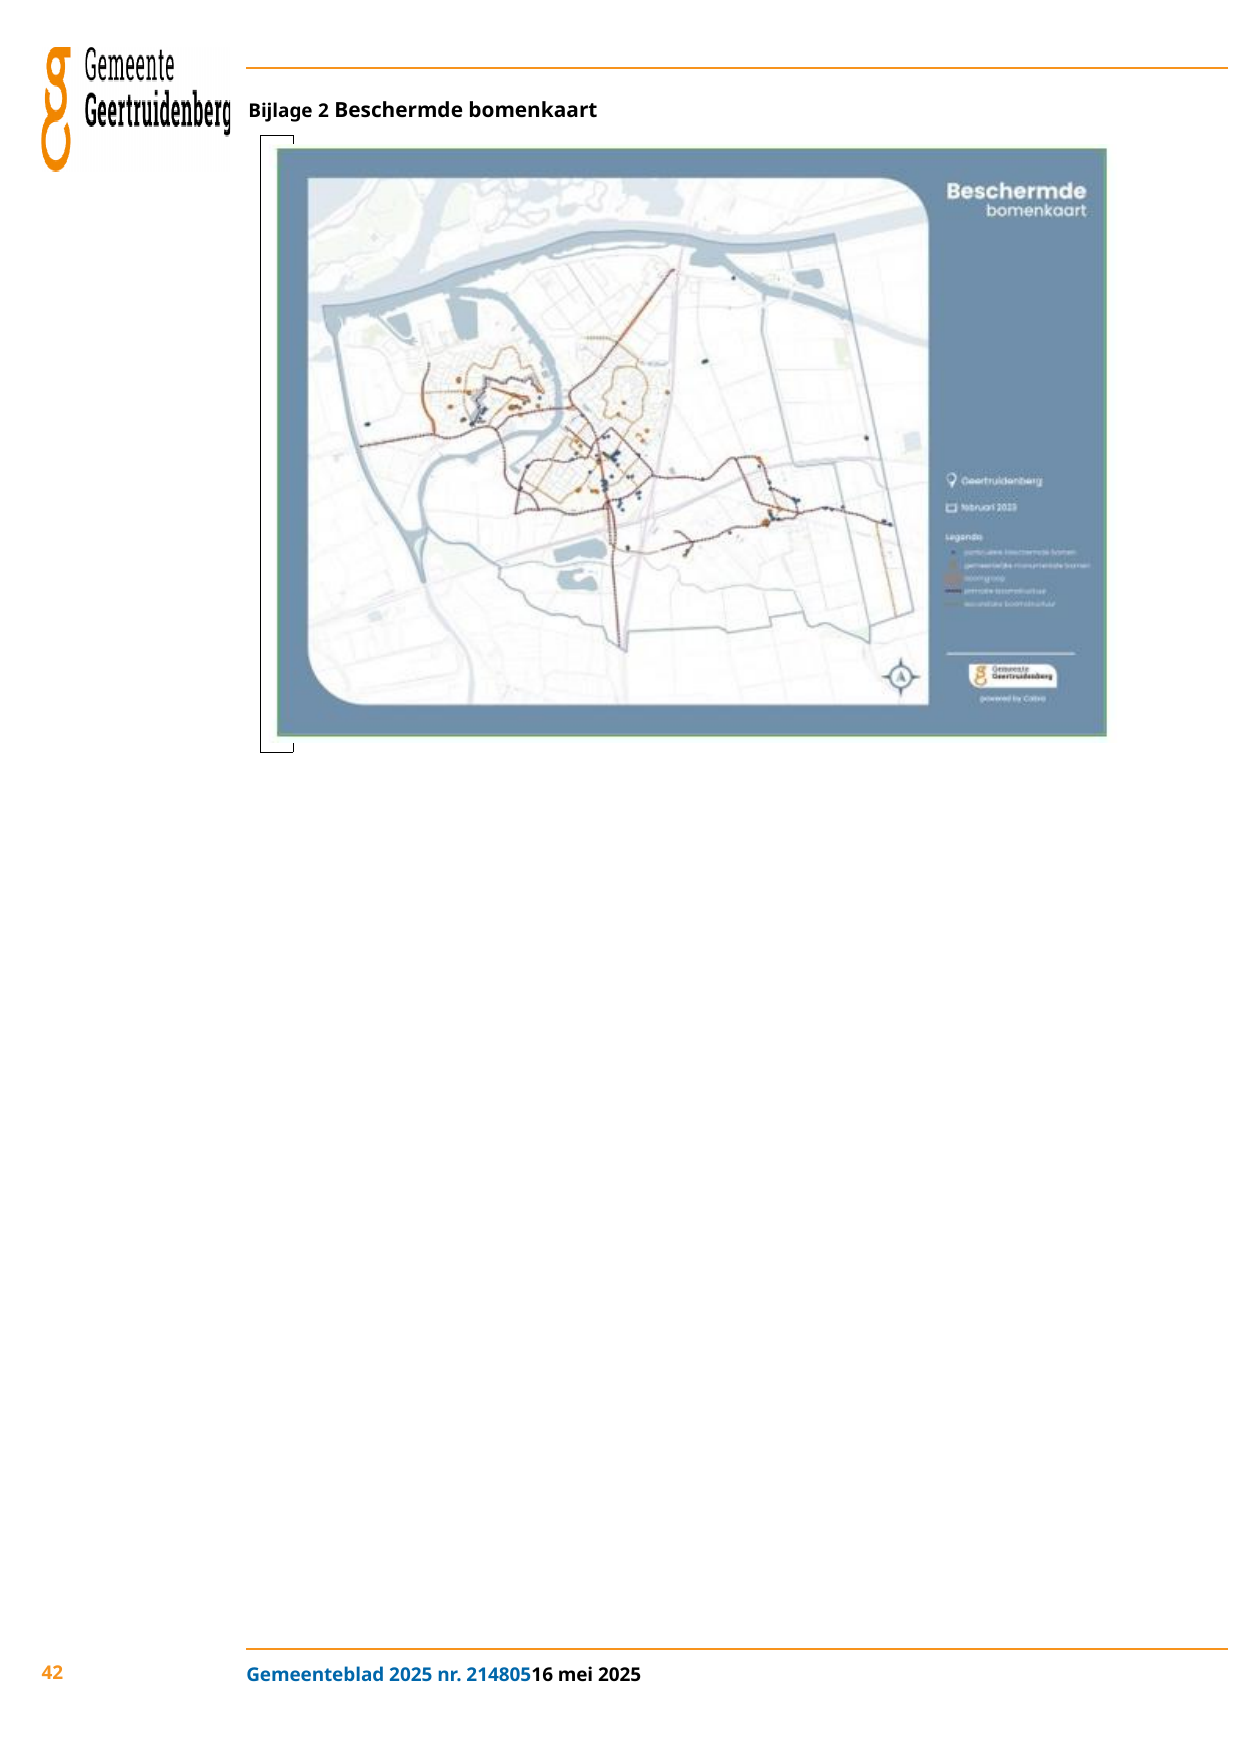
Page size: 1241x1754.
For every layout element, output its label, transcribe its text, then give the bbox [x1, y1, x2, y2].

picture [41, 47, 231, 172]
text Bijlage 2 Beschermde bomenkaart [248, 95, 1152, 123]
picture [268, 144, 1118, 743]
